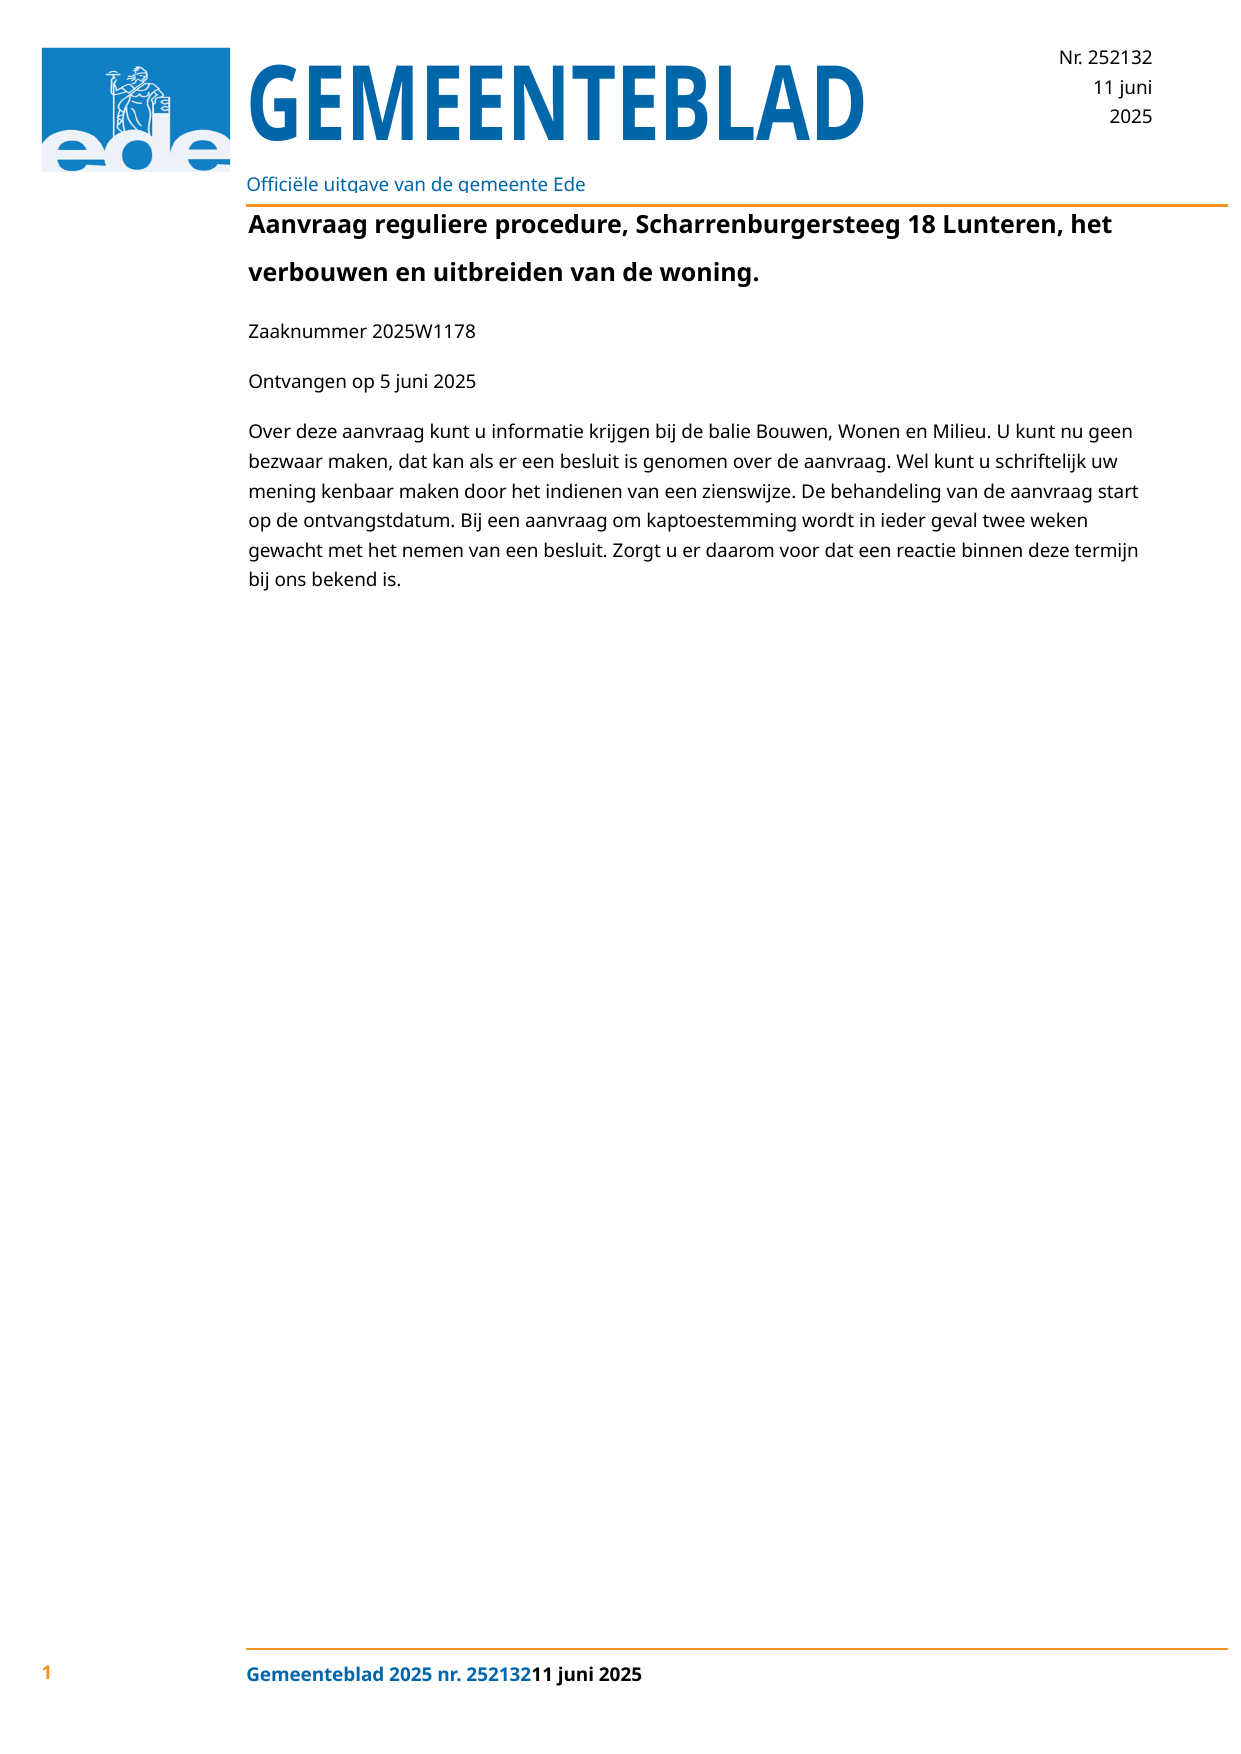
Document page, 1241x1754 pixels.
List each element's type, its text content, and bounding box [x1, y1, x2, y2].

picture [41, 47, 231, 172]
text Zaaknummer 2025W1178 [248, 318, 1152, 344]
text Over deze aanvraag kunt u informatie krijgen bij de balie Bouwen, Wonen en Milieu. U kunt nu geen bezwaar maken, dat kan als er een besluit is genomen over de aanvraag. Wel kunt u schriftelijk uw mening kenbaar maken door het indienen van een zienswijze. De behandeling van de aanvraag start op de ontvangstdatum. Bij een aanvraag om kaptoestemming wordt in ieder geval twee weken gewacht met het nemen van een besluit. Zorgt u er daarom voor dat een reactie binnen deze termijn bij ons bekend is. [248, 419, 1152, 592]
text Ontvangen op 5 juni 2025 [248, 368, 1152, 394]
text Aanvraag reguliere procedure, Scharrenburgersteeg 18 Lunteren, het verbouwen en uitbreiden van de woning. [248, 207, 1152, 288]
